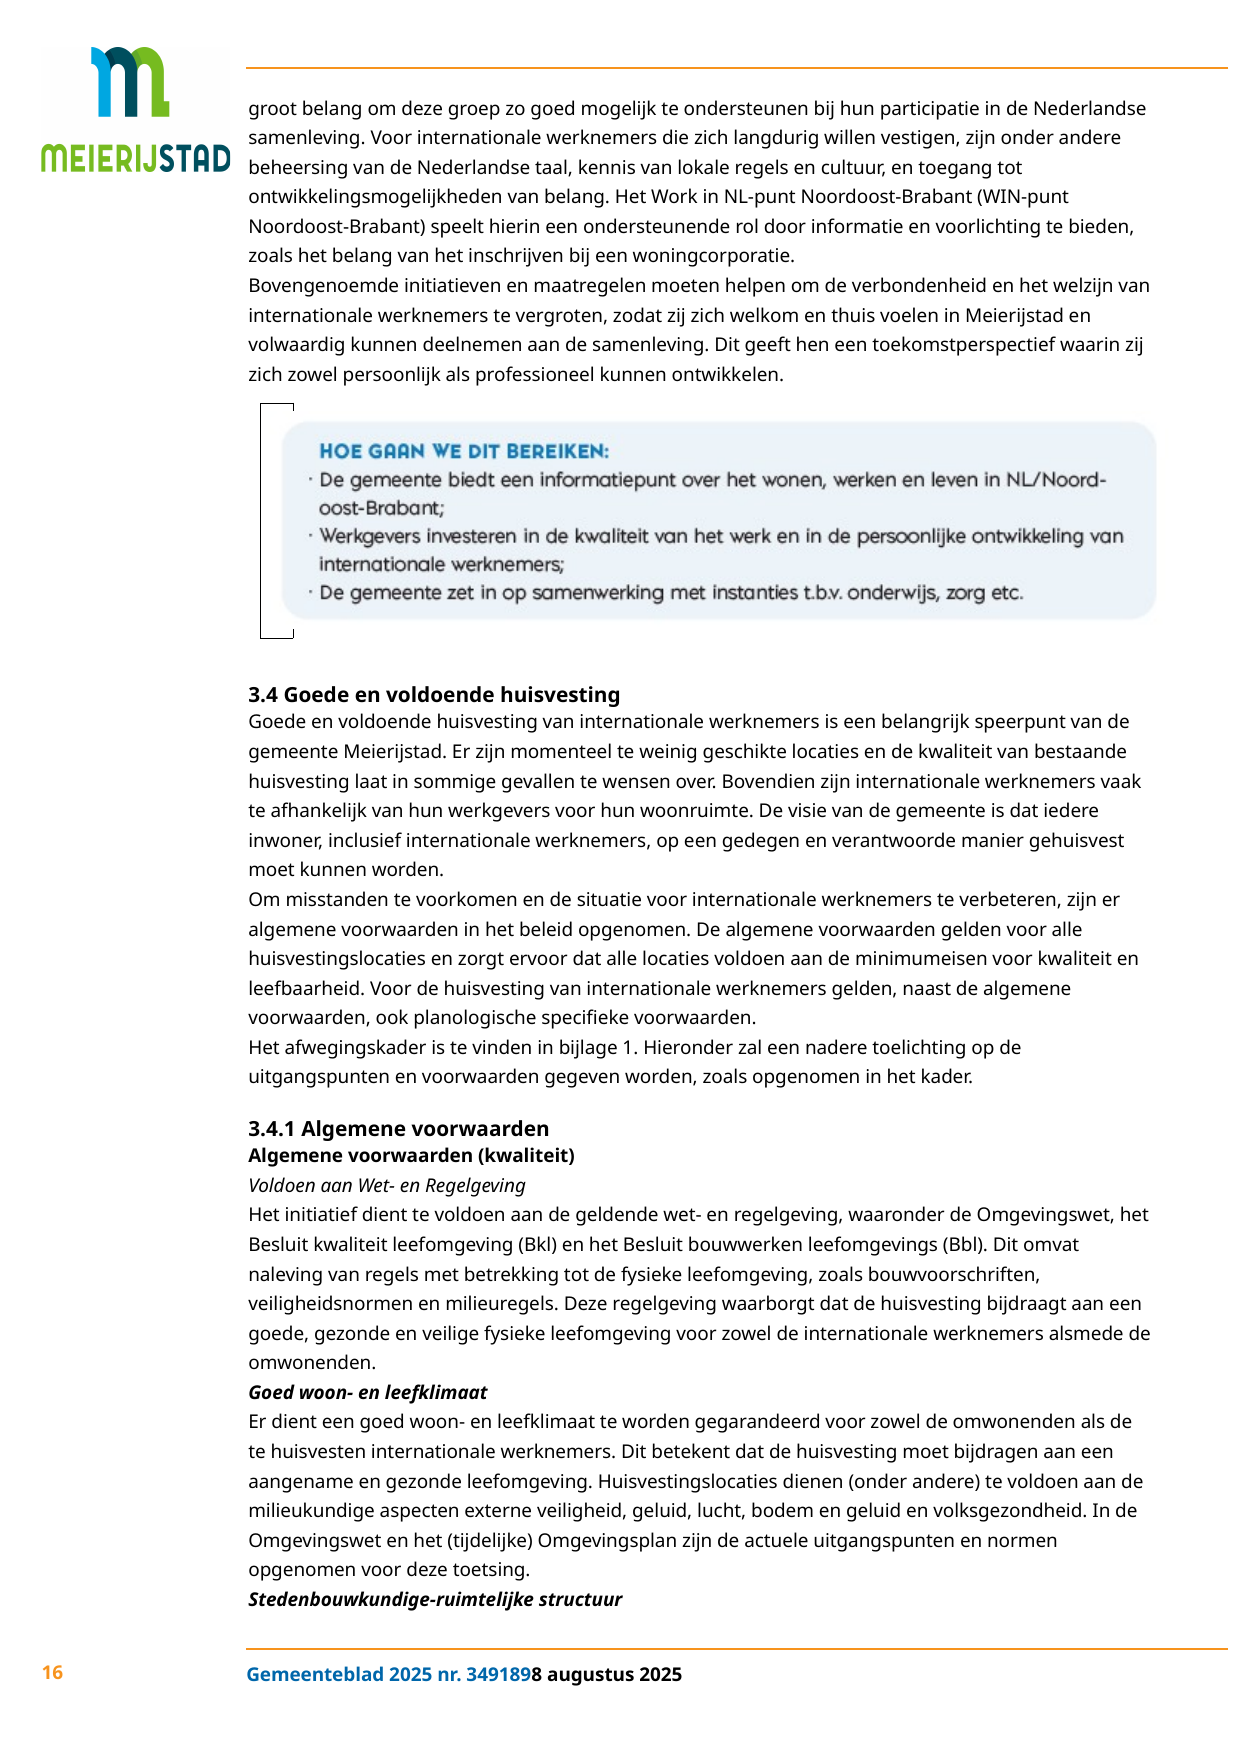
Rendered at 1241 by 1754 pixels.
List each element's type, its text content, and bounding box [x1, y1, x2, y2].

text Goede en voldoende huisvesting van internationale werknemers is een belangrijk speerpunt van de gemeente Meierijstad. Er zijn momenteel te weinig geschikte locaties en de kwaliteit van bestaande huisvesting laat in sommige gevallen te wensen over. Bovendien zijn internationale werknemers vaak te afhankelijk van hun werkgevers voor hun woonruimte. De visie van de gemeente is dat iedere inwoner, inclusief internationale werknemers, op een gedegen en verantwoorde manier gehuisvest moet kunnen worden. [248, 709, 1152, 882]
text 3.4.1 Algemene voorwaarden [248, 1114, 1152, 1142]
text Het afwegingskader is te vinden in bijlage 1. Hieronder zal een nadere toelichting op de uitgangspunten en voorwaarden gegeven worden, zoals opgenomen in het kader. [248, 1034, 1152, 1089]
text groot belang om deze groep zo goed mogelijk te ondersteunen bij hun participatie in de Nederlandse samenleving. Voor internationale werknemers die zich langdurig willen vestigen, zijn onder andere beheersing van de Nederlandse taal, kennis van lokale regels en cultuur, en toegang tot ontwikkelingsmogelijkheden van belang. Het Work in NL-punt Noordoost-Brabant (WIN-punt Noordoost-Brabant) speelt hierin een ondersteunende rol door informatie en voorlichting te bieden, zoals het belang van het inschrijven bij een woningcorporatie. [248, 95, 1152, 268]
text Er dient een goed woon- en leefklimaat te worden gegarandeerd voor zowel de omwonenden als de te huisvesten internationale werknemers. Dit betekent dat de huisvesting moet bijdragen aan een aangename en gezonde leefomgeving. Huisvestingslocaties dienen (onder andere) te voldoen aan de milieukundige aspecten externe veiligheid, geluid, lucht, bodem en geluid en volksgezondheid. In de Omgevingswet en het (tijdelijke) Omgevingsplan zijn de actuele uitgangspunten en normen opgenomen voor deze toetsing. [248, 1409, 1152, 1582]
picture [268, 411, 1173, 629]
text Het initiatief dient te voldoen aan de geldende wet- en regelgeving, waaronder de Omgevingswet, het Besluit kwaliteit leefomgeving (Bkl) en het Besluit bouwwerken leefomgevings (Bbl). Dit omvat naleving van regels met betrekking tot de fysieke leefomgeving, zoals bouwvoorschriften, veiligheidsnormen en milieuregels. Deze regelgeving waarborgt dat de huisvesting bijdraagt aan een goede, gezonde en veilige fysieke leefomgeving voor zowel de internationale werknemers alsmede de omwonenden. [248, 1202, 1152, 1375]
text Bovengenoemde initiatieven en maatregelen moeten helpen om de verbondenheid en het welzijn van internationale werknemers te vergroten, zodat zij zich welkom en thuis voelen in Meierijstad en volwaardig kunnen deelnemen aan de samenleving. Dit geeft hen een toekomstperspectief waarin zij zich zowel persoonlijk als professioneel kunnen ontwikkelen. [248, 272, 1152, 387]
text Goed woon- en leefklimaat [248, 1379, 1152, 1405]
picture [41, 47, 231, 172]
text Stedenbouwkundige-ruimtelijke structuur [248, 1586, 1152, 1612]
text Om misstanden te voorkomen en de situatie voor internationale werknemers te verbeteren, zijn er algemene voorwaarden in het beleid opgenomen. De algemene voorwaarden gelden voor alle huisvestingslocaties en zorgt ervoor dat alle locaties voldoen aan de minimumeisen voor kwaliteit en leefbaarheid. Voor de huisvesting van internationale werknemers gelden, naast de algemene voorwaarden, ook planologische specifieke voorwaarden. [248, 886, 1152, 1030]
text Algemene voorwaarden (kwaliteit) [248, 1142, 1152, 1168]
text Voldoen aan Wet- en Regelgeving [248, 1172, 1152, 1198]
text 3.4 Goede en voldoende huisvesting [248, 680, 1152, 709]
